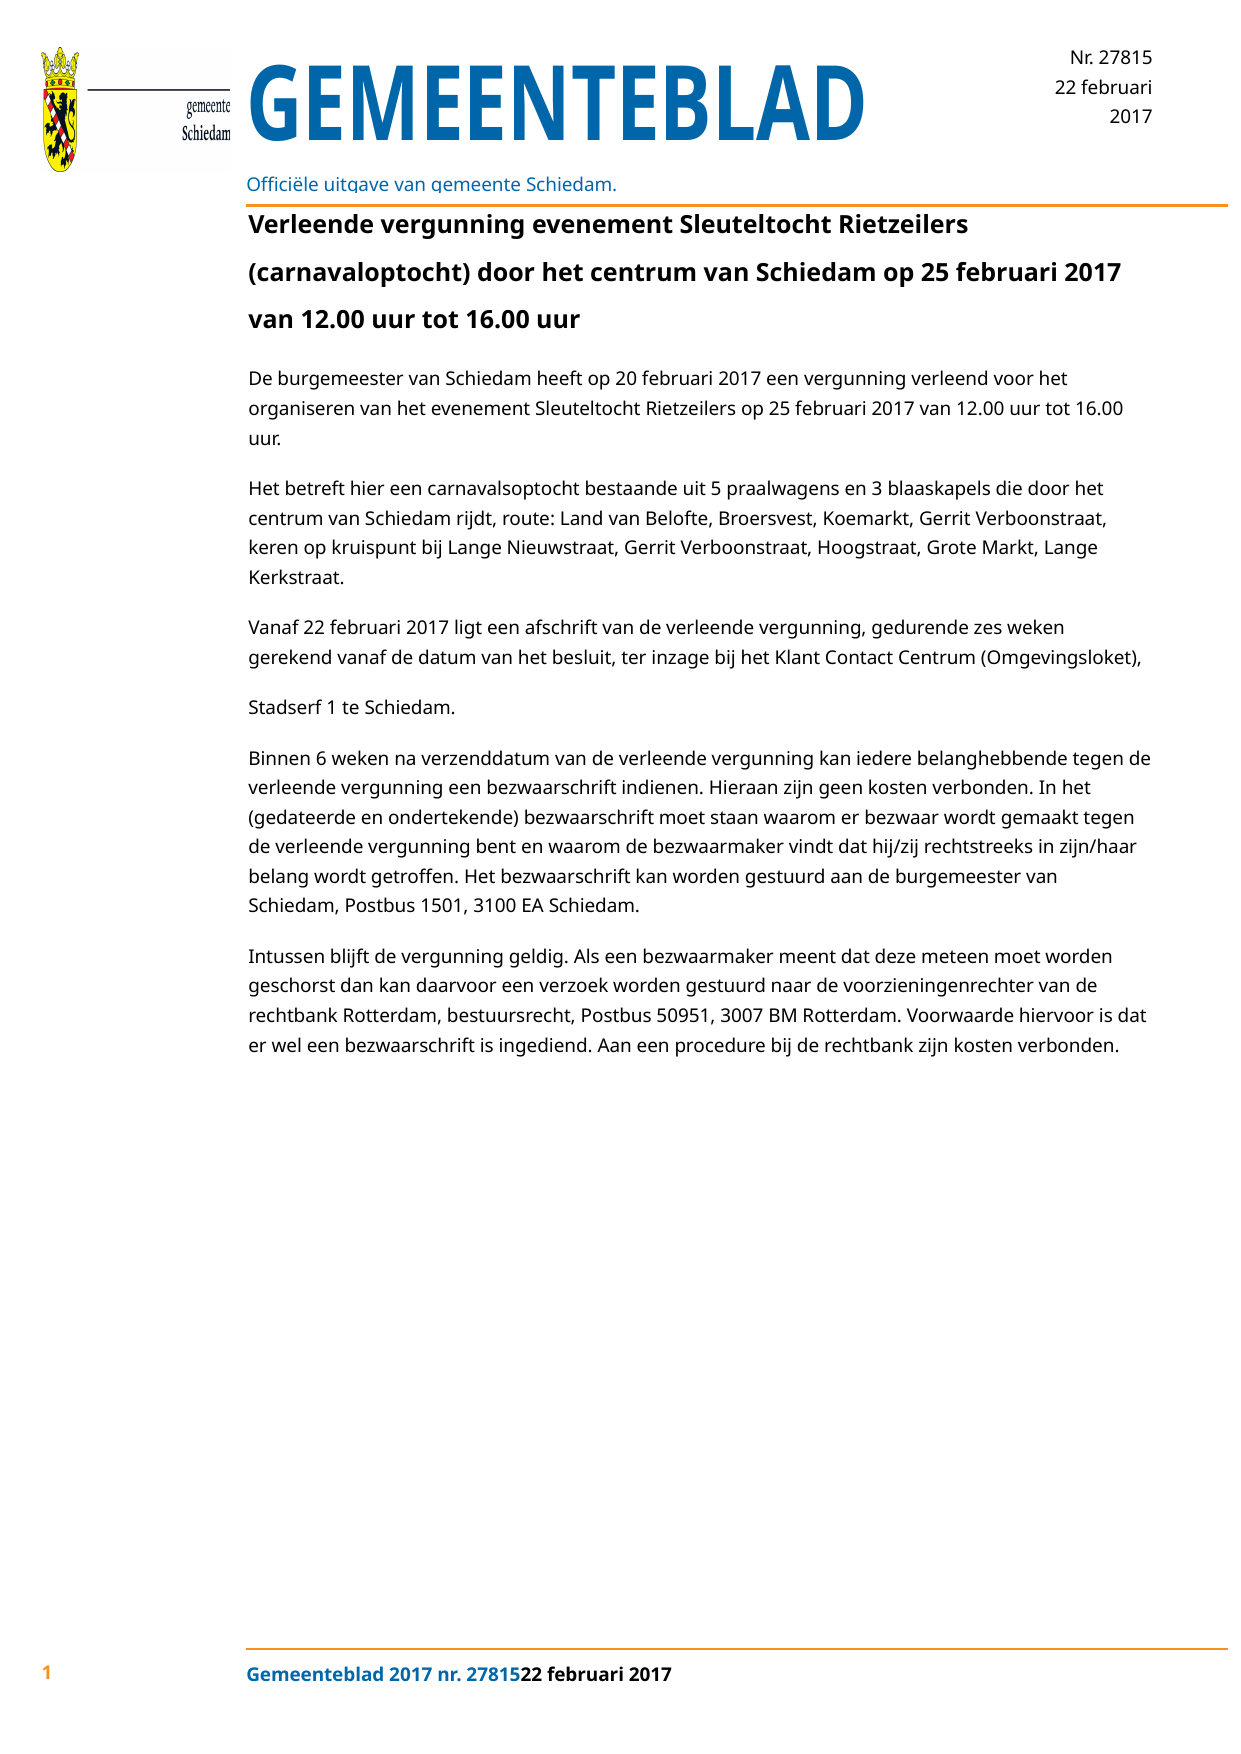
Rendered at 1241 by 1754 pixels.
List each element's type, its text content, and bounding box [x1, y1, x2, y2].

text Het betreft hier een carnavalsoptocht bestaande uit 5 praalwagens en 3 blaaskapels die door het centrum van Schiedam rijdt, route: Land van Belofte, Broersvest, Koemarkt, Gerrit Verboonstraat, keren op kruispunt bij Lange Nieuwstraat, Gerrit Verboonstraat, Hoogstraat, Grote Markt, Lange Kerkstraat. [248, 475, 1152, 589]
text Intussen blijft de vergunning geldig. Als een bezwaarmaker meent dat deze meteen moet worden geschorst dan kan daarvoor een verzoek worden gestuurd naar de voorzieningenrechter van de rechtbank Rotterdam, bestuursrecht, Postbus 50951, 3007 BM Rotterdam. Voorwaarde hiervoor is dat er wel een bezwaarschrift is ingediend. Aan een procedure bij de rechtbank zijn kosten verbonden. [248, 943, 1152, 1057]
text Vanaf 22 februari 2017 ligt een afschrift van de verleende vergunning, gedurende zes weken gerekend vanaf de datum van het besluit, ter inzage bij het Klant Contact Centrum (Omgevingsloket), [248, 614, 1152, 669]
text Verleende vergunning evenement Sleuteltocht Rietzeilers (carnavaloptocht) door het centrum van Schiedam op 25 februari 2017 van 12.00 uur tot 16.00 uur [248, 207, 1152, 336]
text De burgemeester van Schiedam heeft op 20 februari 2017 een vergunning verleend voor het organiseren van het evenement Sleuteltocht Rietzeilers op 25 februari 2017 van 12.00 uur tot 16.00 uur. [248, 366, 1152, 450]
text Binnen 6 weken na verzenddatum van de verleende vergunning kan iedere belanghebbende tegen de verleende vergunning een bezwaarschrift indienen. Hieraan zijn geen kosten verbonden. In het (gedateerde en ondertekende) bezwaarschrift moet staan waarom er bezwaar wordt gemaakt tegen de verleende vergunning bent en waarom de bezwaarmaker vindt dat hij/zij rechtstreeks in zijn/haar belang wordt getroffen. Het bezwaarschrift kan worden gestuurd aan de burgemeester van Schiedam, Postbus 1501, 3100 EA Schiedam. [248, 745, 1152, 918]
text Stadserf 1 te Schiedam. [248, 694, 1152, 720]
picture [41, 47, 231, 172]
